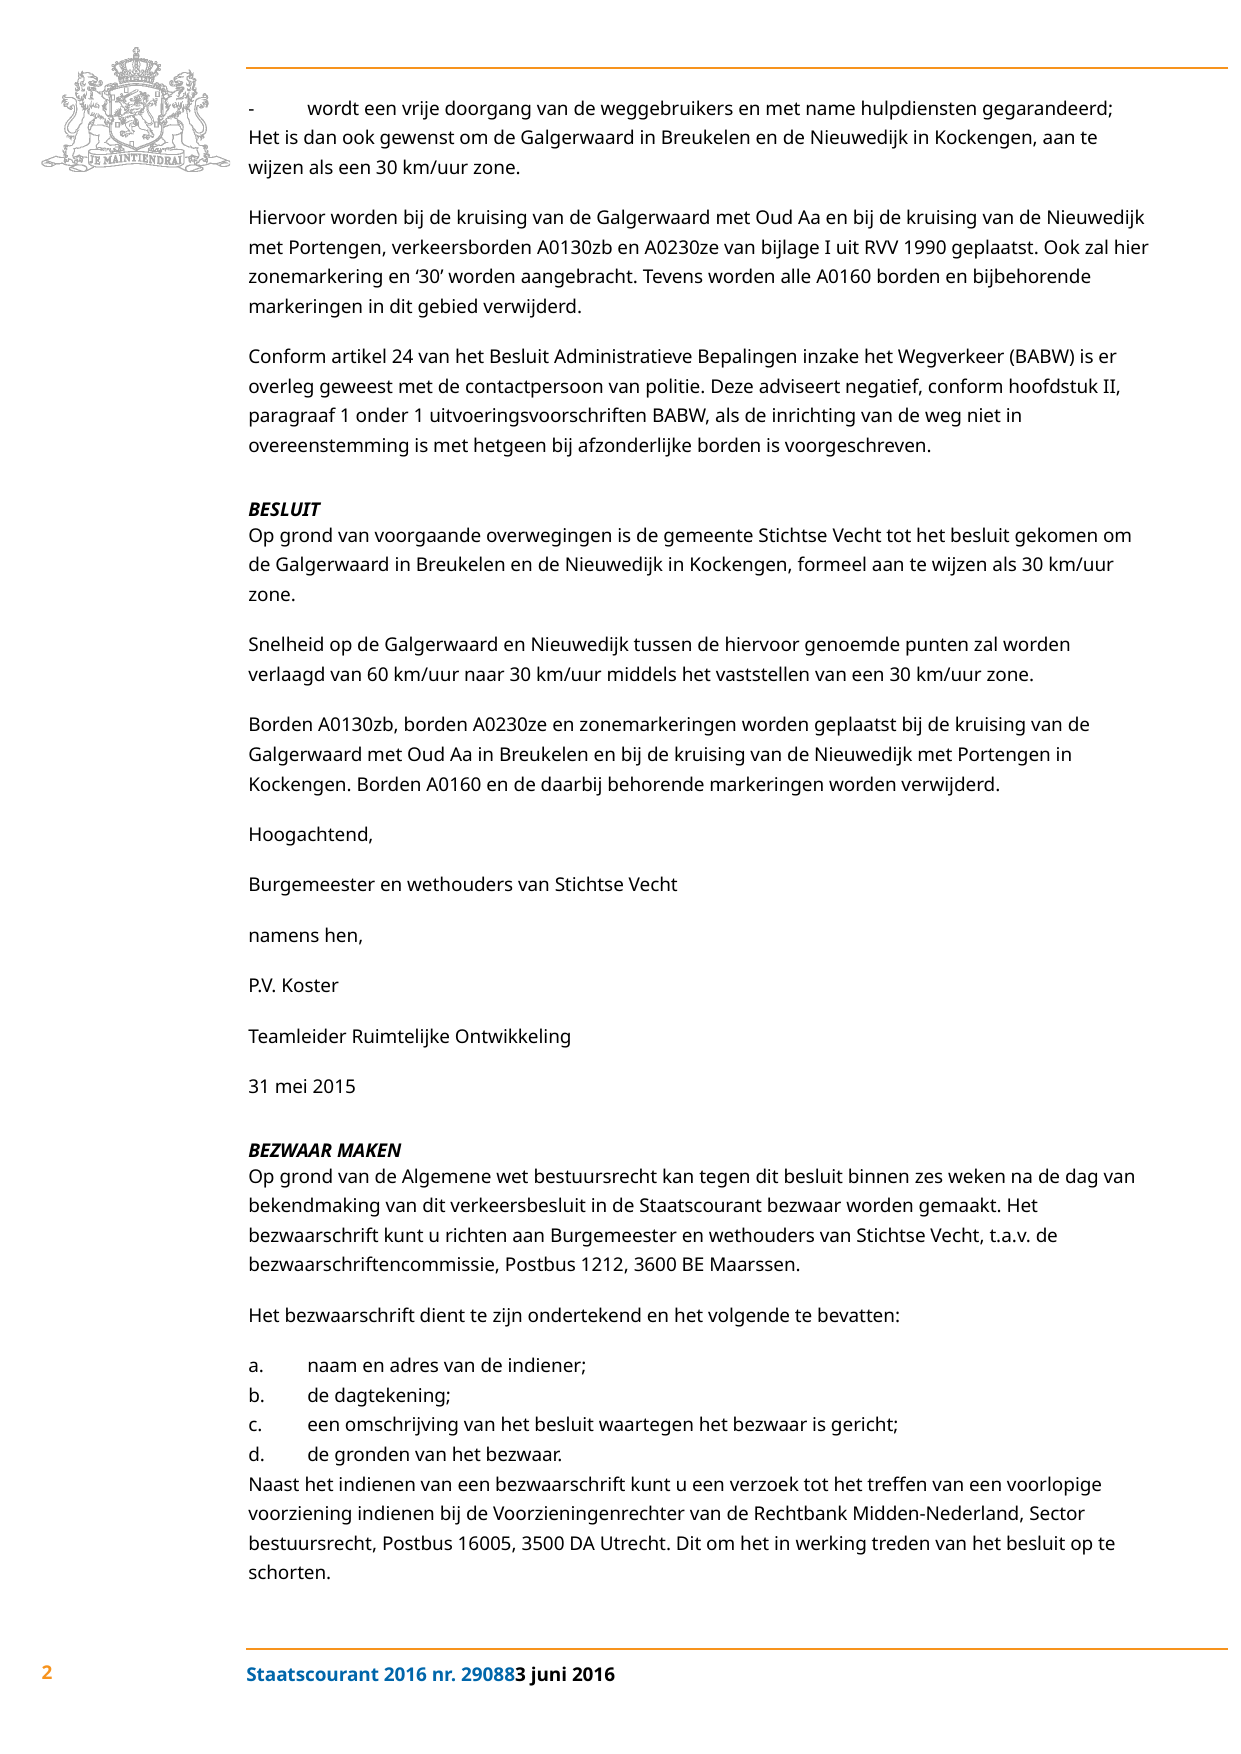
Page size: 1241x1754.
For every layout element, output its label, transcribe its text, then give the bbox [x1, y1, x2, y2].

list naam en adres van de indiener; [248, 1352, 1152, 1378]
list de dagtekening; [248, 1382, 1152, 1408]
text Borden A0130zb, borden A0230ze en zonemarkeringen worden geplaatst bij de kruising van de Galgerwaard met Oud Aa in Breukelen en bij de kruising van de Nieuwedijk met Portengen in Kockengen. Borden A0160 en de daarbij behorende markeringen worden verwijderd. [248, 712, 1152, 796]
text BESLUIT [248, 496, 1152, 522]
text Snelheid op de Galgerwaard en Nieuwedijk tussen de hiervoor genoemde punten zal worden verlaagd van 60 km/uur naar 30 km/uur middels het vaststellen van een 30 km/uur zone. [248, 632, 1152, 687]
list wordt een vrije doorgang van de weggebruikers en met name hulpdiensten gegarandeerd; [248, 95, 1152, 121]
text Teamleider Ruimtelijke Ontwikkeling [248, 1023, 1152, 1048]
text P.V. Koster [248, 972, 1152, 998]
text Conform artikel 24 van het Besluit Administratieve Bepalingen inzake het Wegverkeer (BABW) is er overleg geweest met de contactpersoon van politie. Deze adviseert negatief, conform hoofdstuk II, paragraaf 1 onder 1 uitvoeringsvoorschriften BABW, als de inrichting van de weg niet in overeenstemming is met hetgeen bij afzonderlijke borden is voorgeschreven. [248, 343, 1152, 458]
text Het bezwaarschrift dient te zijn ondertekend en het volgende te bevatten: [248, 1302, 1152, 1328]
text Naast het indienen van een bezwaarschrift kunt u een verzoek tot het treffen van een voorlopige voorziening indienen bij de Voorzieningenrechter van de Rechtbank Midden-Nederland, Sector bestuursrecht, Postbus 16005, 3500 DA Utrecht. Dit om het in werking treden van het besluit op te schorten. [248, 1471, 1152, 1585]
text 31 mei 2015 [248, 1073, 1152, 1099]
text Op grond van voorgaande overwegingen is de gemeente Stichtse Vecht tot het besluit gekomen om de Galgerwaard in Breukelen en de Nieuwedijk in Kockengen, formeel aan te wijzen als 30 km/uur zone. [248, 522, 1152, 607]
text Hiervoor worden bij de kruising van de Galgerwaard met Oud Aa en bij de kruising van de Nieuwedijk met Portengen, verkeersborden A0130zb en A0230ze van bijlage I uit RVV 1990 geplaatst. Ook zal hier zonemarkering en ‘30’ worden aangebracht. Tevens worden alle A0160 borden en bijbehorende markeringen in dit gebied verwijderd. [248, 204, 1152, 319]
text Op grond van de Algemene wet bestuursrecht kan tegen dit besluit binnen zes weken na de dag van bekendmaking van dit verkeersbesluit in de Staatscourant bezwaar worden gemaakt. Het bezwaarschrift kunt u richten aan Burgemeester en wethouders van Stichtse Vecht, t.a.v. de bezwaarschriftencommissie, Postbus 1212, 3600 BE Maarssen. [248, 1163, 1152, 1277]
list de gronden van het bezwaar. [248, 1441, 1152, 1467]
text namens hen, [248, 922, 1152, 948]
text Burgemeester en wethouders van Stichtse Vecht [248, 872, 1152, 897]
text BEZWAAR MAKEN [248, 1137, 1152, 1163]
picture [41, 47, 231, 172]
text Het is dan ook gewenst om de Galgerwaard in Breukelen en de Nieuwedijk in Kockengen, aan te wijzen als een 30 km/uur zone. [248, 124, 1152, 180]
text Hoogachtend, [248, 821, 1152, 847]
list een omschrijving van het besluit waartegen het bezwaar is gericht; [248, 1412, 1152, 1437]
